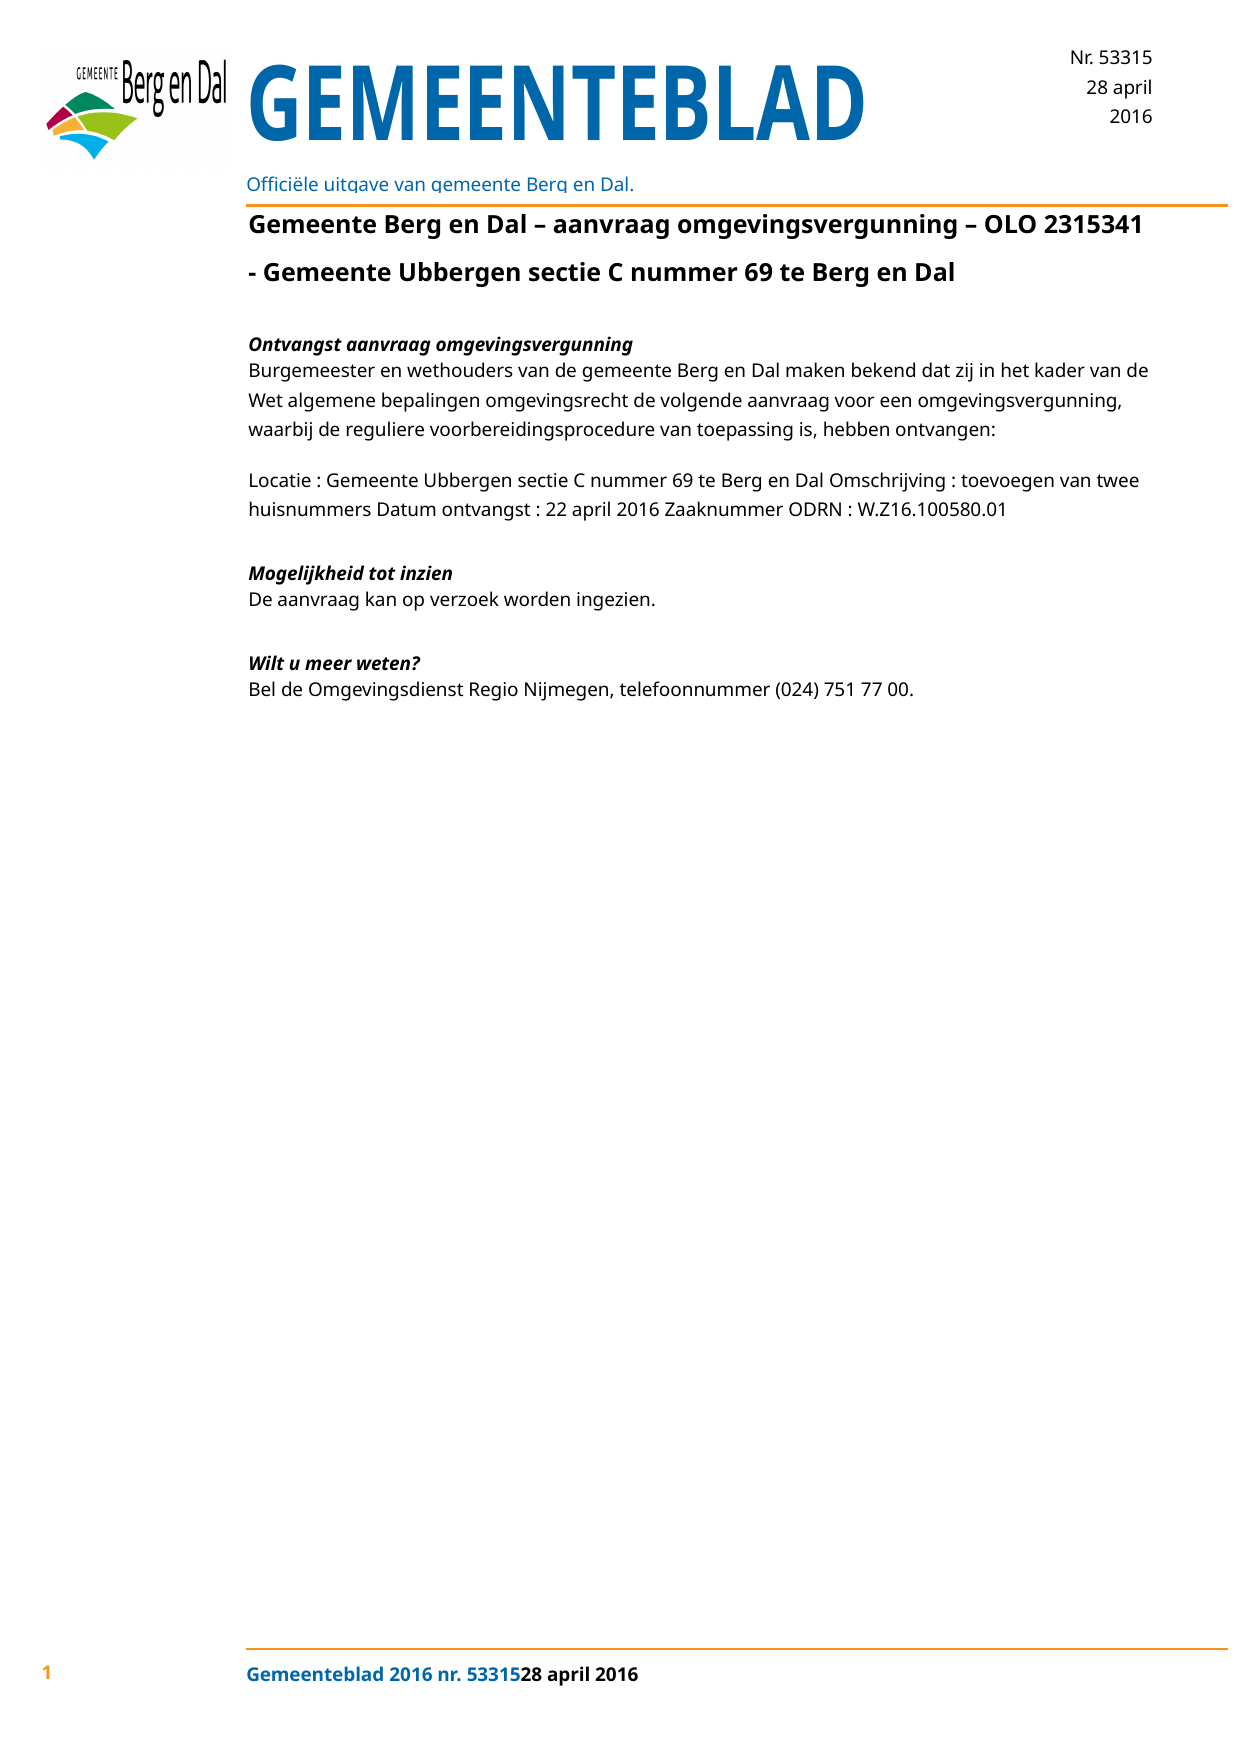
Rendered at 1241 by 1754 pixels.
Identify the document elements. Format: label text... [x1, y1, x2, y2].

text Ontvangst aanvraag omgevingsvergunning [248, 331, 1152, 357]
text Wilt u meer weten? [248, 650, 1152, 676]
text Burgemeester en wethouders van de gemeente Berg en Dal maken bekend dat zij in het kader van de Wet algemene bepalingen omgevingsrecht de volgende aanvraag voor een omgevingsvergunning, waarbij de reguliere voorbereidingsprocedure van toepassing is, hebben ontvangen: [248, 357, 1152, 442]
text Mogelijkheid tot inzien [248, 560, 1152, 586]
text De aanvraag kan op verzoek worden ingezien. [248, 586, 1152, 612]
text Bel de Omgevingsdienst Regio Nijmegen, telefoonnummer (024) 751 77 00. [248, 676, 1152, 701]
text Gemeente Berg en Dal – aanvraag omgevingsvergunning – OLO 2315341 - Gemeente Ubbergen sectie C nummer 69 te Berg en Dal [248, 207, 1152, 288]
text Locatie : Gemeente Ubbergen sectie C nummer 69 te Berg en Dal Omschrijving : toevoegen van twee huisnummers Datum ontvangst : 22 april 2016 Zaaknummer ODRN : W.Z16.100580.01 [248, 467, 1152, 522]
picture [41, 47, 231, 172]
